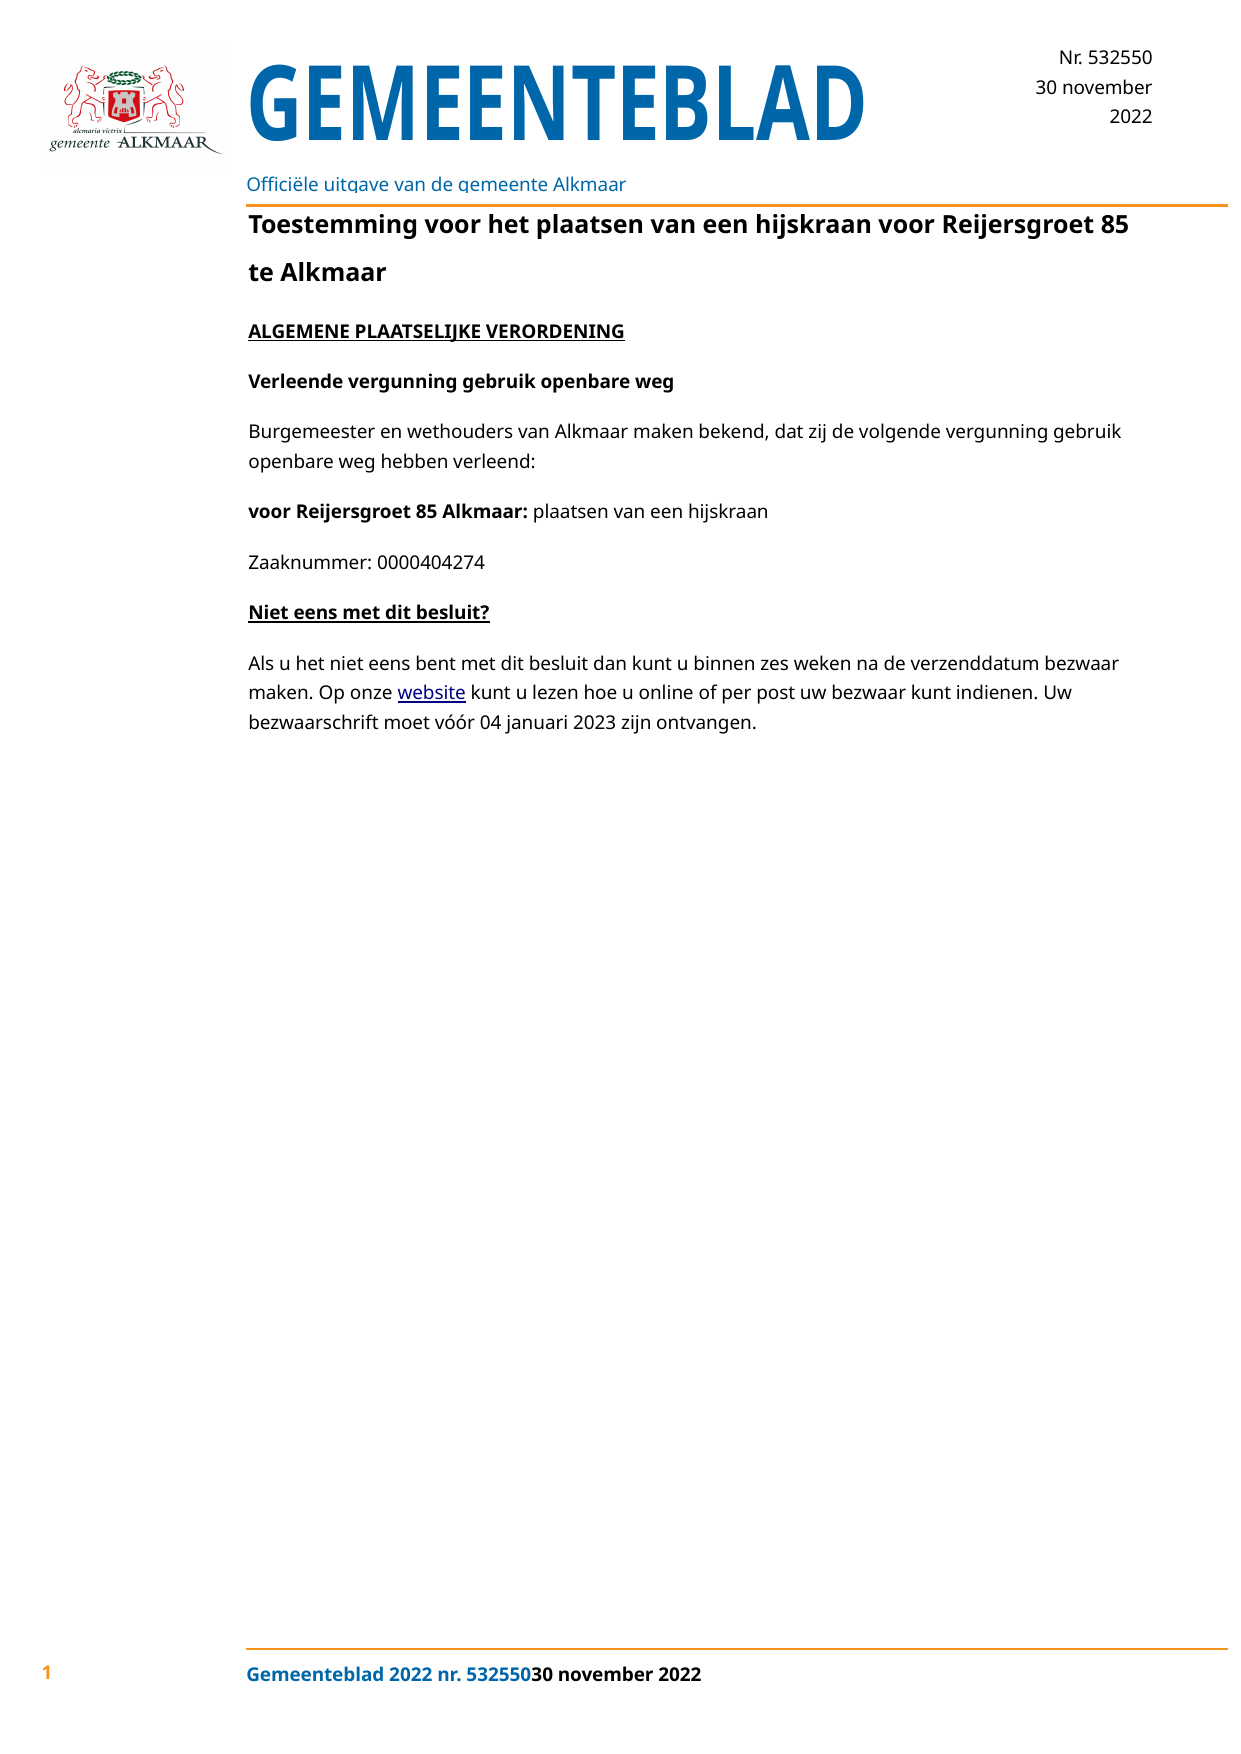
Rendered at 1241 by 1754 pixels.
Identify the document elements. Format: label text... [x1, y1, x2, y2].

text Zaaknummer: 0000404274 [248, 549, 1152, 575]
text Toestemming voor het plaatsen van een hijskraan voor Reijersgroet 85 te Alkmaar [248, 207, 1152, 288]
text Verleende vergunning gebruik openbare weg [248, 368, 1152, 394]
text Als u het niet eens bent met dit besluit dan kunt u binnen zes weken na de verzenddatum bezwaar maken. Op onze website kunt u lezen hoe u online of per post uw bezwaar kunt indienen. Uw bezwaarschrift moet vóór 04 januari 2023 zijn ontvangen. [248, 650, 1152, 735]
text voor Reijersgroet 85 Alkmaar: plaatsen van een hijskraan [248, 499, 1152, 524]
text Burgemeester en wethouders van Alkmaar maken bekend, dat zij de volgende vergunning gebruik openbare weg hebben verleend: [248, 419, 1152, 474]
text Niet eens met dit besluit? [248, 599, 1152, 625]
text ALGEMENE PLAATSELIJKE VERORDENING [248, 318, 1152, 344]
picture [41, 47, 231, 172]
